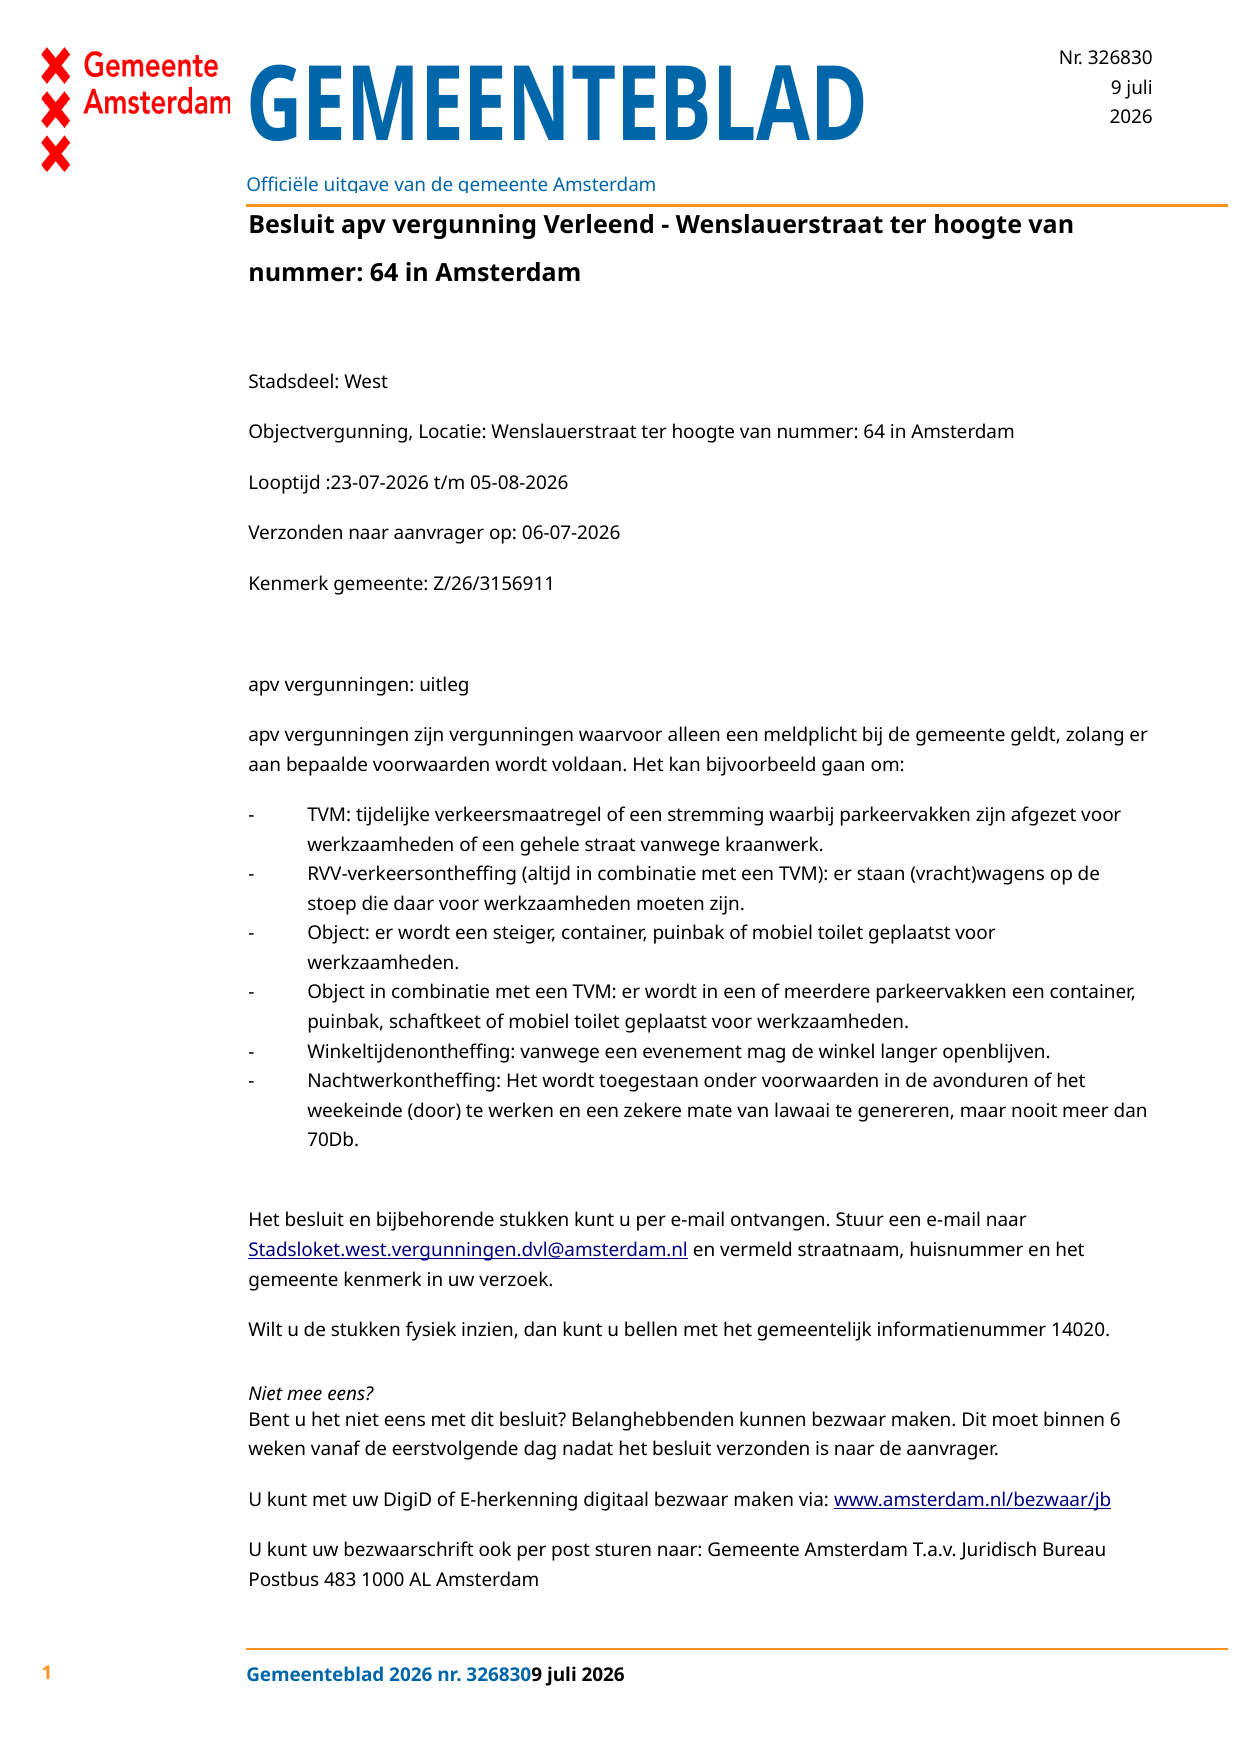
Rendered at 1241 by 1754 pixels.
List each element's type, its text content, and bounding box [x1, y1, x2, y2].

text Niet mee eens? [248, 1380, 1152, 1406]
text U kunt met uw DigiD of E-herkenning digitaal bezwaar maken via: www.amsterdam.nl/bezwaar/jb [248, 1486, 1152, 1512]
text Looptijd :23-07-2026 t/m 05-08-2026 [248, 469, 1152, 495]
text Kenmerk gemeente: Z/26/3156911 [248, 570, 1152, 596]
text apv vergunningen: uitleg [248, 671, 1152, 697]
text U kunt uw bezwaarschrift ook per post sturen naar: Gemeente Amsterdam T.a.v. Juridisch Bureau Postbus 483 1000 AL Amsterdam [248, 1536, 1152, 1592]
list Object in combinatie met een TVM: er wordt in een of meerdere parkeervakken een container, puinbak, schaftkeet of mobiel toilet geplaatst voor werkzaamheden. [248, 979, 1152, 1034]
list RVV-verkeersontheffing (altijd in combinatie met een TVM): er staan (vracht)wagens op de stoep die daar voor werkzaamheden moeten zijn. [248, 860, 1152, 916]
text Bent u het niet eens met dit besluit? Belanghebbenden kunnen bezwaar maken. Dit moet binnen 6 weken vanaf de eerstvolgende dag nadat het besluit verzonden is naar de aanvrager. [248, 1406, 1152, 1461]
list Nachtwerkontheffing: Het wordt toegestaan onder voorwaarden in de avonduren of het weekeinde (door) te werken en een zekere mate van lawaai te genereren, maar nooit meer dan 70Db. [248, 1067, 1152, 1152]
text Stadsdeel: West [248, 368, 1152, 394]
text Besluit apv vergunning Verleend - Wenslauerstraat ter hoogte van nummer: 64 in Amsterdam [248, 207, 1152, 288]
list Object: er wordt een steiger, container, puinbak of mobiel toilet geplaatst voor werkzaamheden. [248, 919, 1152, 975]
picture [41, 47, 231, 172]
text Wilt u de stukken fysiek inzien, dan kunt u bellen met het gemeentelijk informatienummer 14020. [248, 1316, 1152, 1342]
text Het besluit en bijbehorende stukken kunt u per e-mail ontvangen. Stuur een e-mail naar Stadsloket.west.vergunningen.dvl@amsterdam.nl en vermeld straatnaam, huisnummer en het gemeente kenmerk in uw verzoek. [248, 1207, 1152, 1292]
list Winkeltijdenontheffing: vanwege een evenement mag de winkel langer openblijven. [248, 1038, 1152, 1064]
text Objectvergunning, Locatie: Wenslauerstraat ter hoogte van nummer: 64 in Amsterdam [248, 419, 1152, 444]
text apv vergunningen zijn vergunningen waarvoor alleen een meldplicht bij de gemeente geldt, zolang er aan bepaalde voorwaarden wordt voldaan. Het kan bijvoorbeeld gaan om: [248, 721, 1152, 777]
list TVM: tijdelijke verkeersmaatregel of een stremming waarbij parkeervakken zijn afgezet voor werkzaamheden of een gehele straat vanwege kraanwerk. [248, 801, 1152, 857]
text Verzonden naar aanvrager op: 06-07-2026 [248, 519, 1152, 545]
